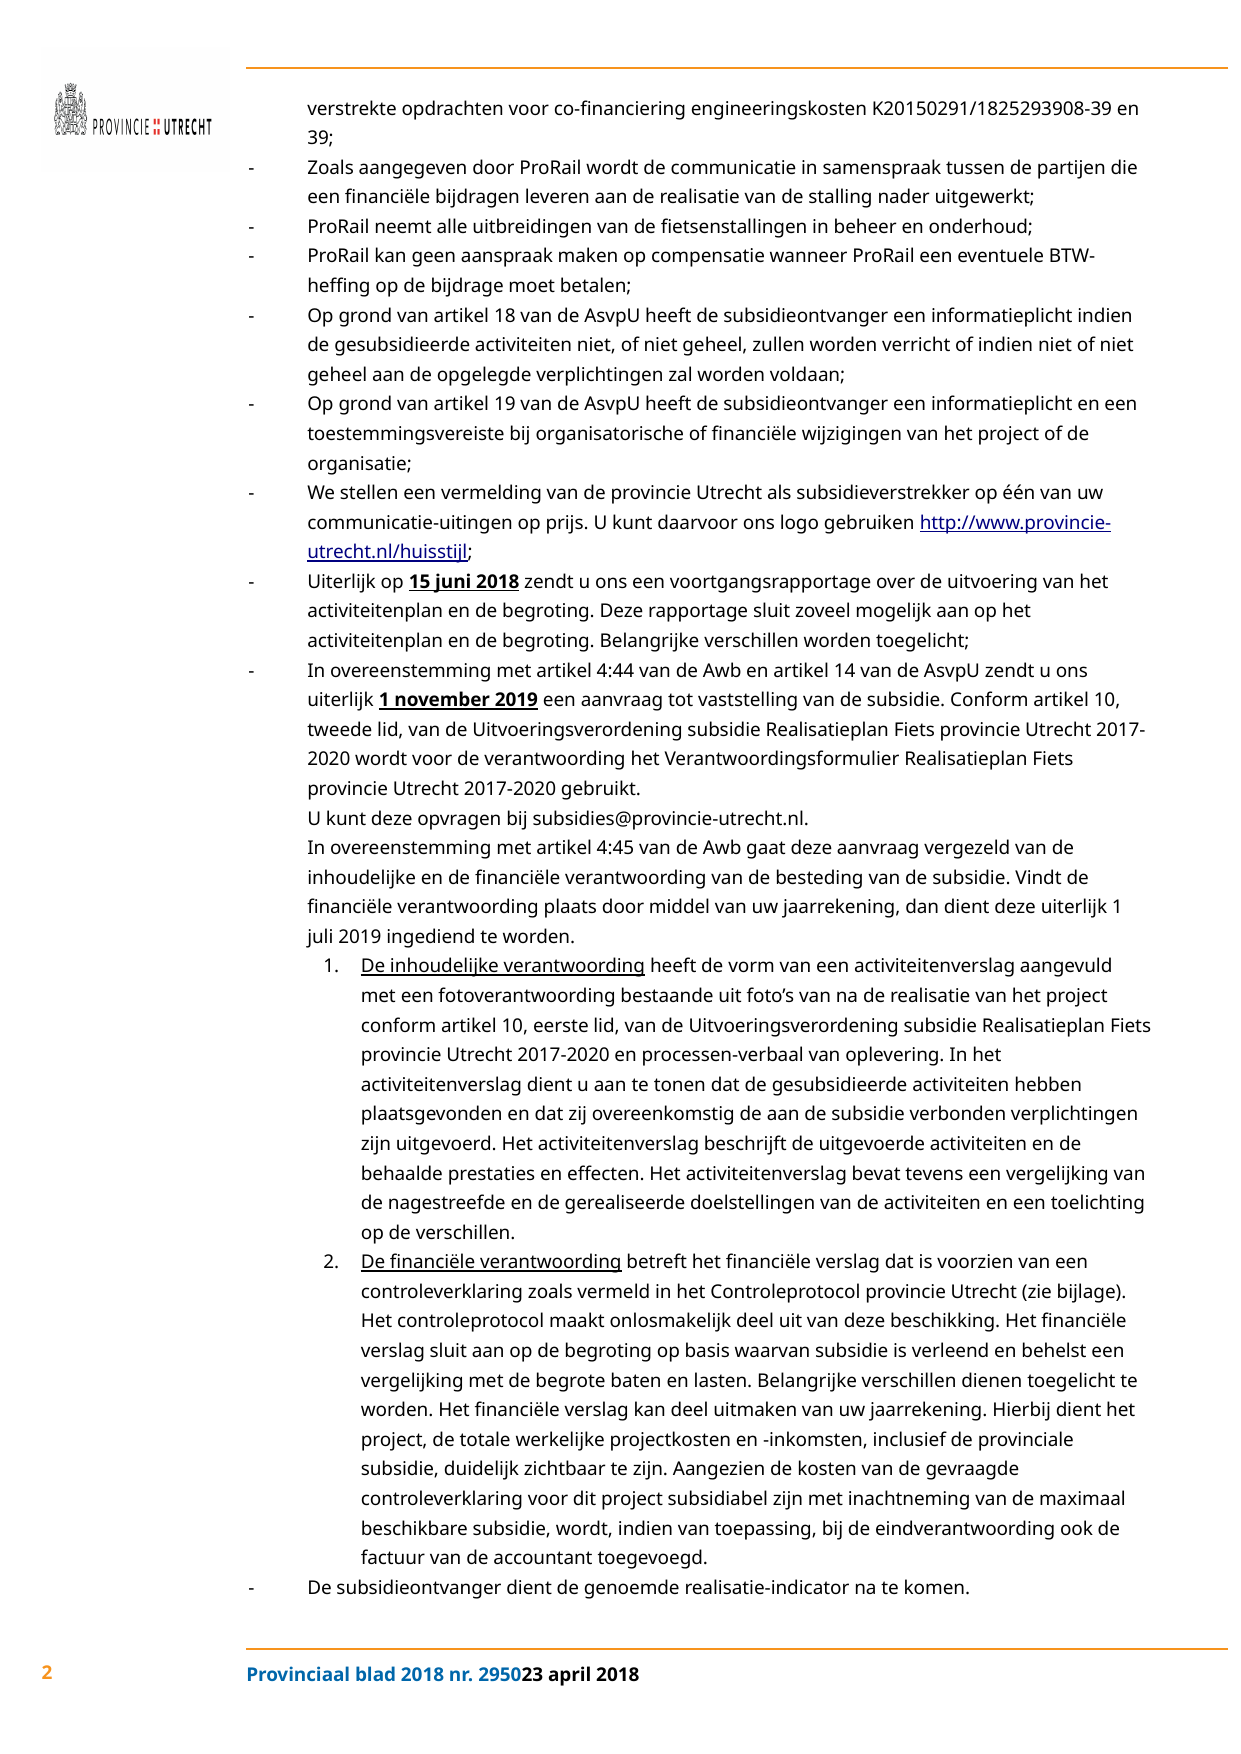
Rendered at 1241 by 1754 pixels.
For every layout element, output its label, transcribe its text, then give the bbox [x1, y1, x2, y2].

list ProRail neemt alle uitbreidingen van de fietsenstallingen in beheer en onderhoud; [248, 213, 1152, 239]
list ProRail kan geen aanspraak maken op compensatie wanneer ProRail een eventuele BTW-heffing op de bijdrage moet betalen; [248, 243, 1152, 298]
list Op grond van artikel 19 van de AsvpU heeft de subsidieontvanger een informatieplicht en een toestemmingsvereiste bij organisatorische of financiële wijzigingen van het project of de organisatie; [248, 391, 1152, 476]
list In overeenstemming met artikel 4:45 van de Awb gaat deze aanvraag vergezeld van de inhoudelijke en de financiële verantwoording van de besteding van de subsidie. Vindt de financiële verantwoording plaats door middel van uw jaarrekening, dan dient deze uiterlijk 1 juli 2019 ingediend te worden. [248, 834, 1152, 949]
list verstrekte opdrachten voor co-financiering engineeringskosten K20150291/1825293908-39 en 39; [248, 95, 1152, 150]
list We stellen een vermelding van de provincie Utrecht als subsidieverstrekker op één van uw communicatie-uitingen op prijs. U kunt daarvoor ons logo gebruiken http://www.provincie-utrecht.nl/huisstijl; [248, 479, 1152, 564]
list In overeenstemming met artikel 4:44 van de Awb en artikel 14 van de AsvpU zendt u ons uiterlijk 1 november 2019 een aanvraag tot vaststelling van de subsidie. Conform artikel 10, tweede lid, van de Uitvoeringsverordening subsidie Realisatieplan Fiets provincie Utrecht 2017-2020 wordt voor de verantwoording het Verantwoordingsformulier Realisatieplan Fiets provincie Utrecht 2017-2020 gebruikt. [248, 657, 1152, 801]
list Uiterlijk op 15 juni 2018 zendt u ons een voortgangsrapportage over de uitvoering van het activiteitenplan en de begroting. Deze rapportage sluit zoveel mogelijk aan op het activiteitenplan en de begroting. Belangrijke verschillen worden toegelicht; [248, 568, 1152, 653]
list Zoals aangegeven door ProRail wordt de communicatie in samenspraak tussen de partijen die een financiële bijdragen leveren aan de realisatie van de stalling nader uitgewerkt; [248, 154, 1152, 209]
list U kunt deze opvragen bij subsidies@provincie-utrecht.nl. [248, 805, 1152, 831]
list De subsidieontvanger dient de genoemde realisatie-indicator na te komen. [248, 1574, 1152, 1600]
list Op grond van artikel 18 van de AsvpU heeft de subsidieontvanger een informatieplicht indien de gesubsidieerde activiteiten niet, of niet geheel, zullen worden verricht of indien niet of niet geheel aan de opgelegde verplichtingen zal worden voldaan; [248, 302, 1152, 387]
list De financiële verantwoording betreft het financiële verslag dat is voorzien van een controleverklaring zoals vermeld in het Controleprotocol provincie Utrecht (zie bijlage). Het controleprotocol maakt onlosmakelijk deel uit van deze beschikking. Het financiële verslag sluit aan op de begroting op basis waarvan subsidie is verleend en behelst een vergelijking met de begrote baten en lasten. Belangrijke verschillen dienen toegelicht te worden. Het financiële verslag kan deel uitmaken van uw jaarrekening. Hierbij dient het project, de totale werkelijke projectkosten en -inkomsten, inclusief de provinciale subsidie, duidelijk zichtbaar te zijn. Aangezien de kosten van de gevraagde controleverklaring voor dit project subsidiabel zijn met inachtneming van de maximaal beschikbare subsidie, wordt, indien van toepassing, bij de eindverantwoording ook de factuur van de accountant toegevoegd. [323, 1248, 1152, 1570]
picture [41, 47, 231, 172]
list De inhoudelijke verantwoording heeft de vorm van een activiteitenverslag aangevuld met een fotoverantwoording bestaande uit foto’s van na de realisatie van het project conform artikel 10, eerste lid, van de Uitvoeringsverordening subsidie Realisatieplan Fiets provincie Utrecht 2017-2020 en processen-verbaal van oplevering. In het activiteitenverslag dient u aan te tonen dat de gesubsidieerde activiteiten hebben plaatsgevonden en dat zij overeenkomstig de aan de subsidie verbonden verplichtingen zijn uitgevoerd. Het activiteitenverslag beschrijft de uitgevoerde activiteiten en de behaalde prestaties en effecten. Het activiteitenverslag bevat tevens een vergelijking van de nagestreefde en de gerealiseerde doelstellingen van de activiteiten en een toelichting op de verschillen. [323, 953, 1152, 1245]
